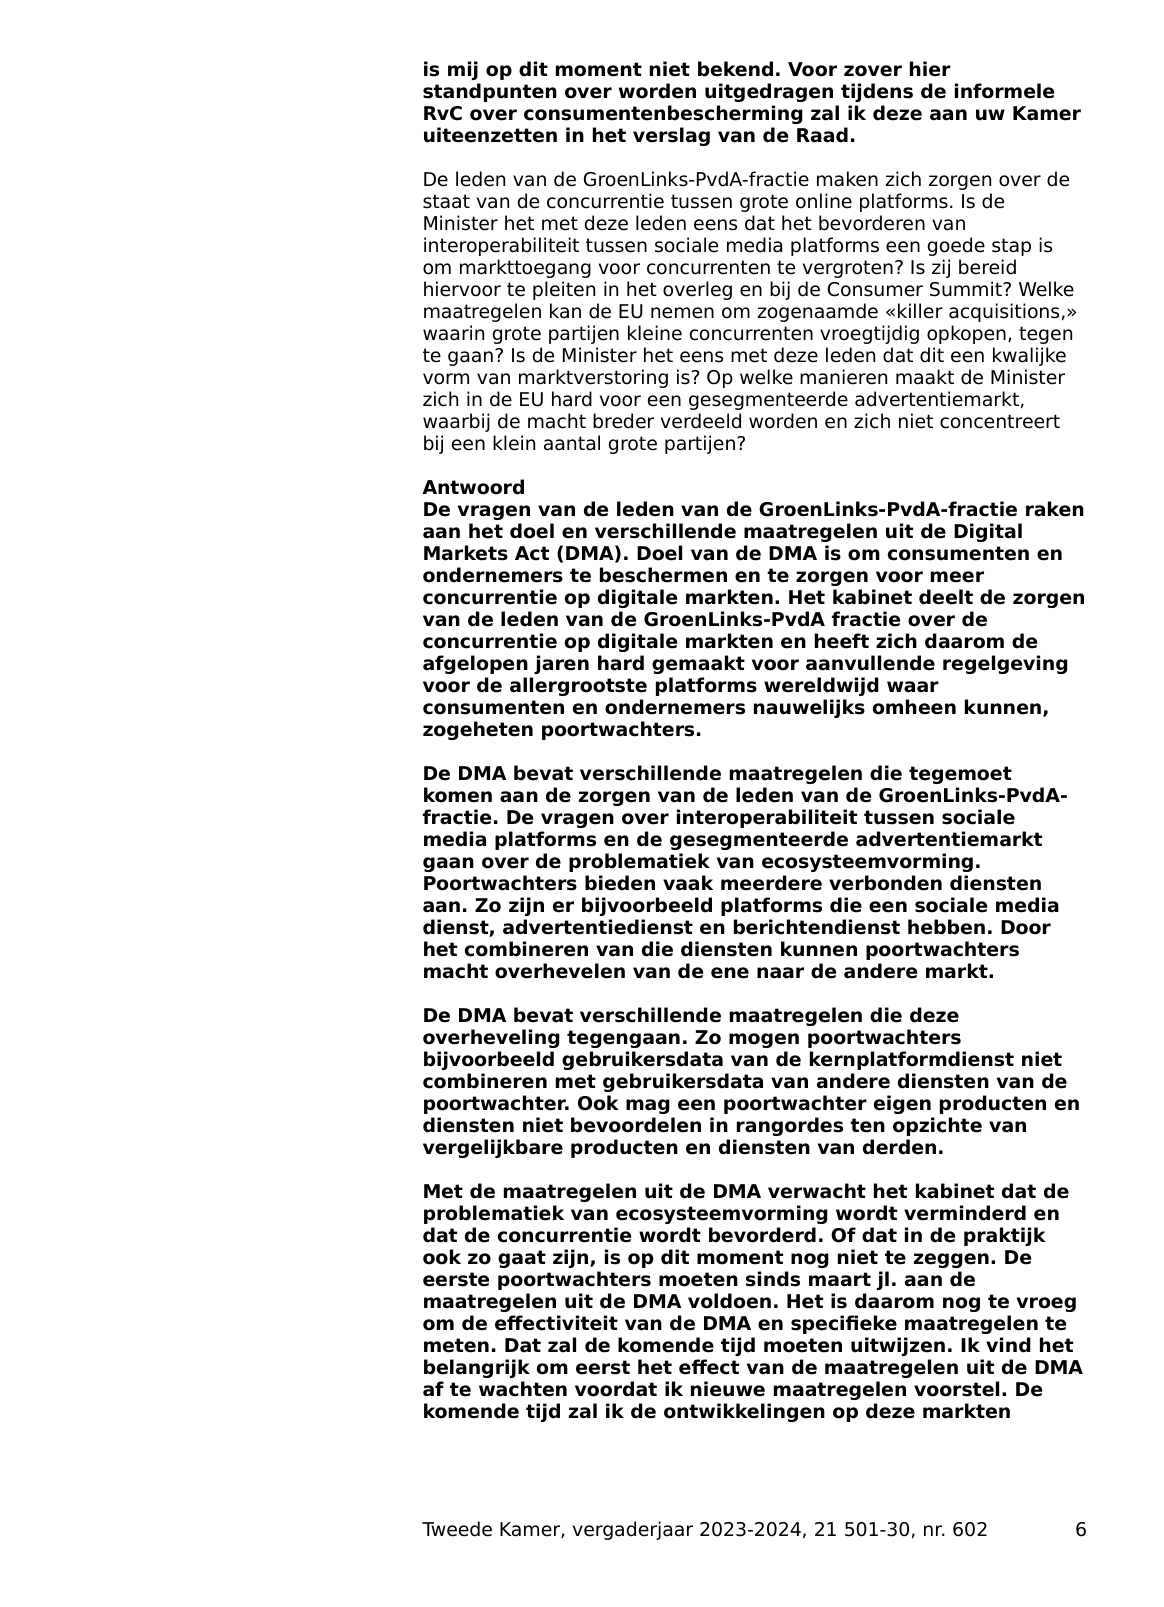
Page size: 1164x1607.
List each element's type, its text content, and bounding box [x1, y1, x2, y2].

text Met de maatregelen uit de DMA verwacht het kabinet dat de problematiek van ecosysteemvorming wordt verminderd en dat de concurrentie wordt bevorderd. Of dat in de praktijk ook zo gaat zijn, is op dit moment nog niet te zeggen. De eerste poortwachters moeten sinds maart jl. aan de maatregelen uit de DMA voldoen. Het is daarom nog te vroeg om de effectiviteit van de DMA en specifieke maatregelen te meten. Dat zal de komende tijd moeten uitwijzen. Ik vind het belangrijk om eerst het effect van de maatregelen uit de DMA af te wachten voordat ik nieuwe maatregelen voorstel. De komende tijd zal ik de ontwikkelingen op deze markten [422, 1181, 1087, 1423]
text De DMA bevat verschillende maatregelen die tegemoet komen aan de zorgen van de leden van de GroenLinks-PvdA-fractie. De vragen over interoperabiliteit tussen sociale media platforms en de gesegmenteerde advertentiemarkt gaan over de problematiek van ecosysteemvorming. Poortwachters bieden vaak meerdere verbonden diensten aan. Zo zijn er bijvoorbeeld platforms die een sociale media dienst, advertentiedienst en berichtendienst hebben. Door het combineren van die diensten kunnen poortwachters macht overhevelen van de ene naar de andere markt. [422, 763, 1087, 983]
text is mij op dit moment niet bekend. Voor zover hier standpunten over worden uitgedragen tijdens de informele RvC over consumentenbescherming zal ik deze aan uw Kamer uiteenzetten in het verslag van de Raad. [422, 59, 1087, 147]
text De DMA bevat verschillende maatregelen die deze overheveling tegengaan. Zo mogen poortwachters bijvoorbeeld gebruikersdata van de kernplatformdienst niet combineren met gebruikersdata van andere diensten van de poortwachter. Ook mag een poortwachter eigen producten en diensten niet bevoordelen in rangordes ten opzichte van vergelijkbare producten en diensten van derden. [422, 1005, 1087, 1159]
text Antwoord [422, 477, 1087, 499]
text De leden van de GroenLinks-PvdA-fractie maken zich zorgen over de staat van de concurrentie tussen grote online platforms. Is de Minister het met deze leden eens dat het bevorderen van interoperabiliteit tussen sociale media platforms een goede stap is om markttoegang voor concurrenten te vergroten? Is zij bereid hiervoor te pleiten in het overleg en bij de Consumer Summit? Welke maatregelen kan de EU nemen om zogenaamde «killer acquisitions,» waarin grote partijen kleine concurrenten vroegtijdig opkopen, tegen te gaan? Is de Minister het eens met deze leden dat dit een kwalijke vorm van marktverstoring is? Op welke manieren maakt de Minister zich in de EU hard voor een gesegmenteerde advertentiemarkt, waarbij de macht breder verdeeld worden en zich niet concentreert bij een klein aantal grote partijen? [422, 169, 1087, 455]
text De vragen van de leden van de GroenLinks-PvdA-fractie raken aan het doel en verschillende maatregelen uit de Digital Markets Act (DMA). Doel van de DMA is om consumenten en ondernemers te beschermen en te zorgen voor meer concurrentie op digitale markten. Het kabinet deelt de zorgen van de leden van de GroenLinks-PvdA fractie over de concurrentie op digitale markten en heeft zich daarom de afgelopen jaren hard gemaakt voor aanvullende regelgeving voor de allergrootste platforms wereldwijd waar consumenten en ondernemers nauwelijks omheen kunnen, zogeheten poortwachters. [422, 499, 1087, 741]
